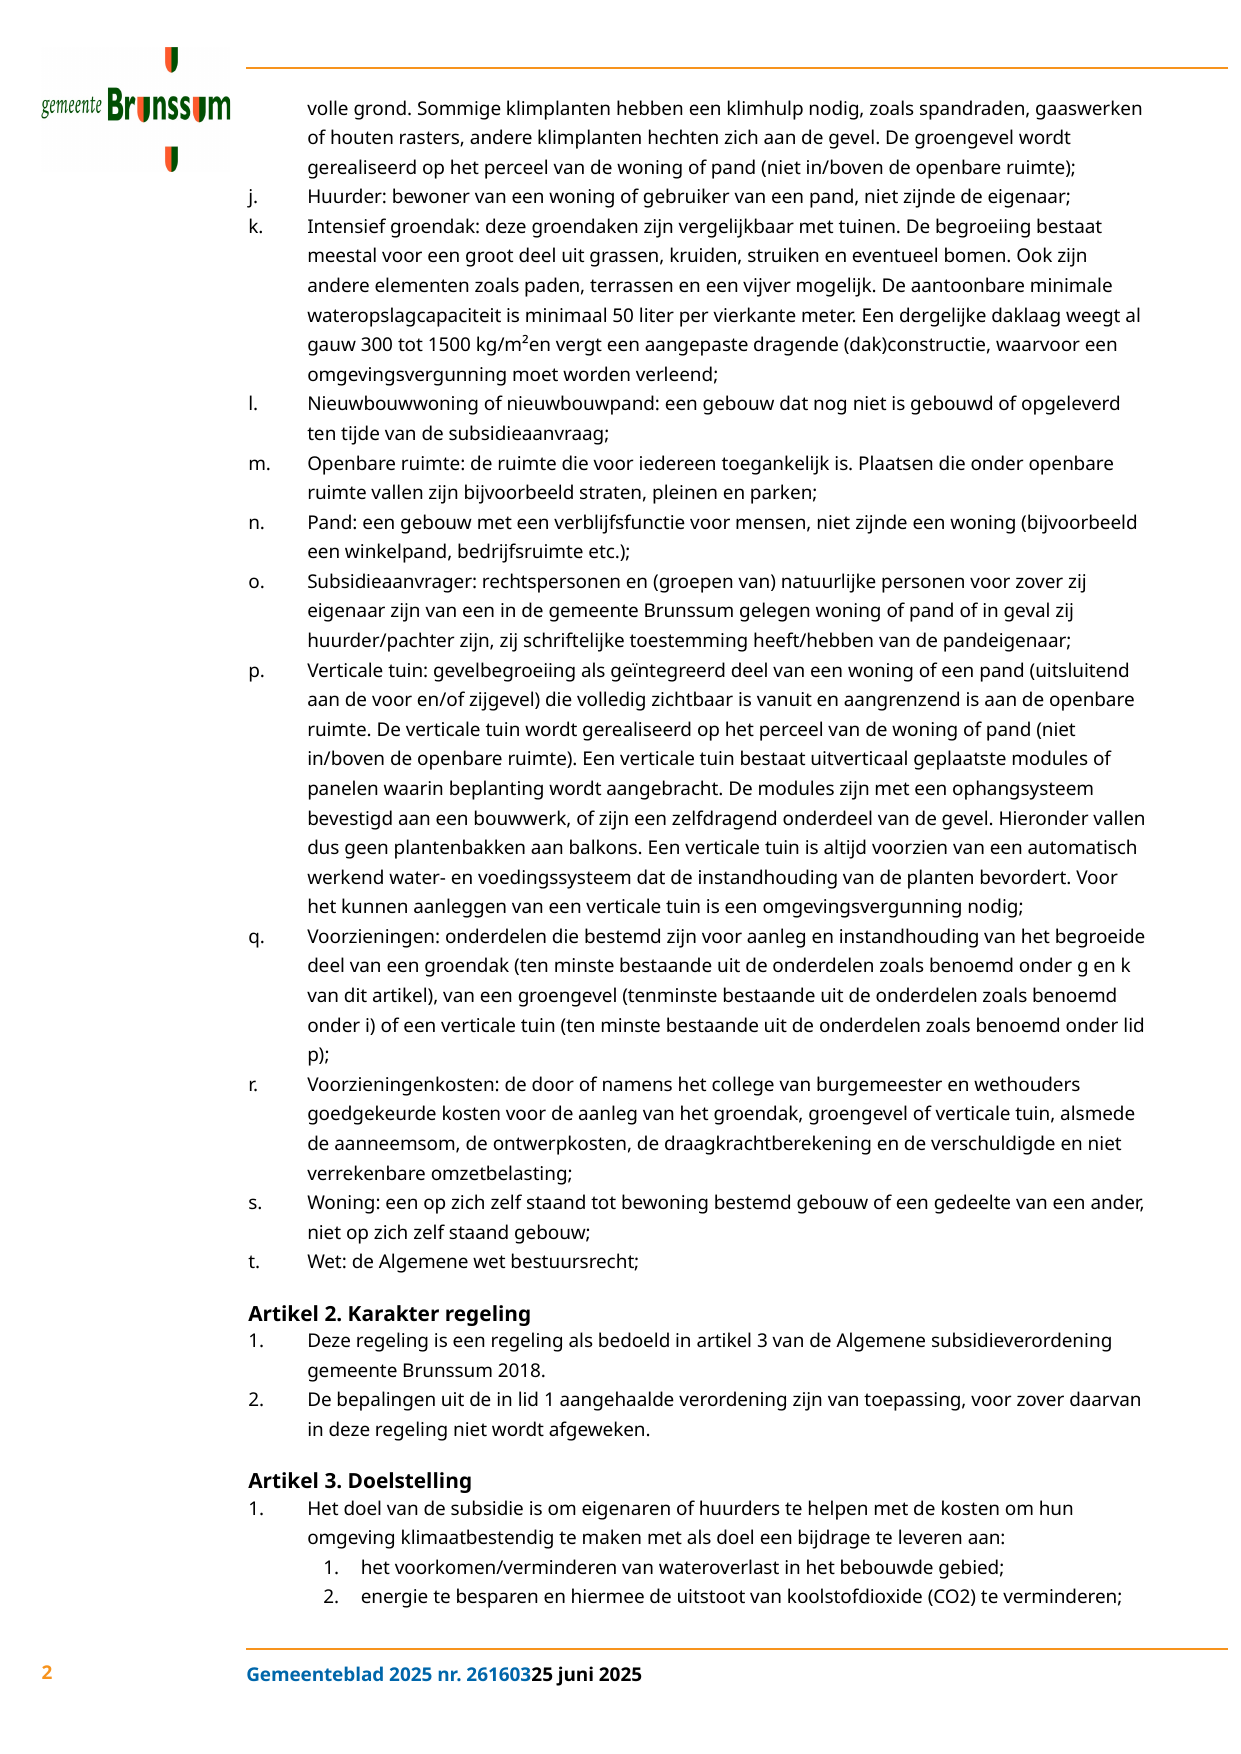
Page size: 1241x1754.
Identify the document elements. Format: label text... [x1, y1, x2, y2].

list Voorzieningenkosten: de door of namens het college van burgemeester en wethouders goedgekeurde kosten voor de aanleg van het groendak, groengevel of verticale tuin, alsmede de aanneemsom, de ontwerpkosten, de draagkrachtberekening en de verschuldigde en niet verrekenbare omzetbelasting; [248, 1071, 1152, 1186]
list Verticale tuin: gevelbegroeiing als geïntegreerd deel van een woning of een pand (uitsluitend aan de voor en/of zijgevel) die volledig zichtbaar is vanuit en aangrenzend is aan de openbare ruimte. De verticale tuin wordt gerealiseerd op het perceel van de woning of pand (niet in/boven de openbare ruimte). Een verticale tuin bestaat uitverticaal geplaatste modules of panelen waarin beplanting wordt aangebracht. De modules zijn met een ophangsysteem bevestigd aan een bouwwerk, of zijn een zelfdragend onderdeel van de gevel. Hieronder vallen dus geen plantenbakken aan balkons. Een verticale tuin is altijd voorzien van een automatisch werkend water- en voedingssysteem dat de instandhouding van de planten bevordert. Voor het kunnen aanleggen van een verticale tuin is een omgevingsvergunning nodig; [248, 657, 1152, 919]
list Openbare ruimte: de ruimte die voor iedereen toegankelijk is. Plaatsen die onder openbare ruimte vallen zijn bijvoorbeeld straten, pleinen en parken; [248, 450, 1152, 505]
list Voorzieningen: onderdelen die bestemd zijn voor aanleg en instandhouding van het begroeide deel van een groendak (ten minste bestaande uit de onderdelen zoals benoemd onder g en k van dit artikel), van een groengevel (tenminste bestaande uit de onderdelen zoals benoemd onder i) of een verticale tuin (ten minste bestaande uit de onderdelen zoals benoemd onder lid p); [248, 923, 1152, 1067]
text Artikel 2. Karakter regeling [248, 1299, 1152, 1327]
list energie te besparen en hiermee de uitstoot van koolstofdioxide (CO2) te verminderen; [323, 1584, 1152, 1609]
list Wet: de Algemene wet bestuursrecht; [248, 1248, 1152, 1274]
list Huurder: bewoner van een woning of gebruiker van een pand, niet zijnde de eigenaar; [248, 183, 1152, 209]
list Intensief groendak: deze groendaken zijn vergelijkbaar met tuinen. De begroeiing bestaat meestal voor een groot deel uit grassen, kruiden, struiken en eventueel bomen. Ook zijn andere elementen zoals paden, terrassen en een vijver mogelijk. De aantoonbare minimale wateropslagcapaciteit is minimaal 50 liter per vierkante meter. Een dergelijke daklaag weegt al gauw 300 tot 1500 kg/m²en vergt een aangepaste dragende (dak)constructie, waarvoor een omgevingsvergunning moet worden verleend; [248, 213, 1152, 387]
list De bepalingen uit de in lid 1 aangehaalde verordening zijn van toepassing, voor zover daarvan in deze regeling niet wordt afgeweken. [248, 1387, 1152, 1442]
list Nieuwbouwwoning of nieuwbouwpand: een gebouw dat nog niet is gebouwd of opgeleverd ten tijde van de subsidieaanvraag; [248, 391, 1152, 446]
list Woning: een op zich zelf staand tot bewoning bestemd gebouw of een gedeelte van een ander, niet op zich zelf staand gebouw; [248, 1189, 1152, 1245]
list Het doel van de subsidie is om eigenaren of huurders te helpen met de kosten om hun omgeving klimaatbestendig te maken met als doel een bijdrage te leveren aan: [248, 1495, 1152, 1550]
list Pand: een gebouw met een verblijfsfunctie voor mensen, niet zijnde een woning (bijvoorbeeld een winkelpand, bedrijfsruimte etc.); [248, 509, 1152, 564]
text Artikel 3. Doelstelling [248, 1467, 1152, 1495]
picture [41, 47, 231, 172]
list volle grond. Sommige klimplanten hebben een klimhulp nodig, zoals spandraden, gaaswerken of houten rasters, andere klimplanten hechten zich aan de gevel. De groengevel wordt gerealiseerd op het perceel van de woning of pand (niet in/boven de openbare ruimte); [248, 95, 1152, 180]
list Deze regeling is een regeling als bedoeld in artikel 3 van de Algemene subsidieverordening gemeente Brunssum 2018. [248, 1327, 1152, 1383]
list het voorkomen/verminderen van wateroverlast in het bebouwde gebied; [323, 1554, 1152, 1580]
list Subsidieaanvrager: rechtspersonen en (groepen van) natuurlijke personen voor zover zij eigenaar zijn van een in de gemeente Brunssum gelegen woning of pand of in geval zij huurder/pachter zijn, zij schriftelijke toestemming heeft/hebben van de pandeigenaar; [248, 568, 1152, 653]
